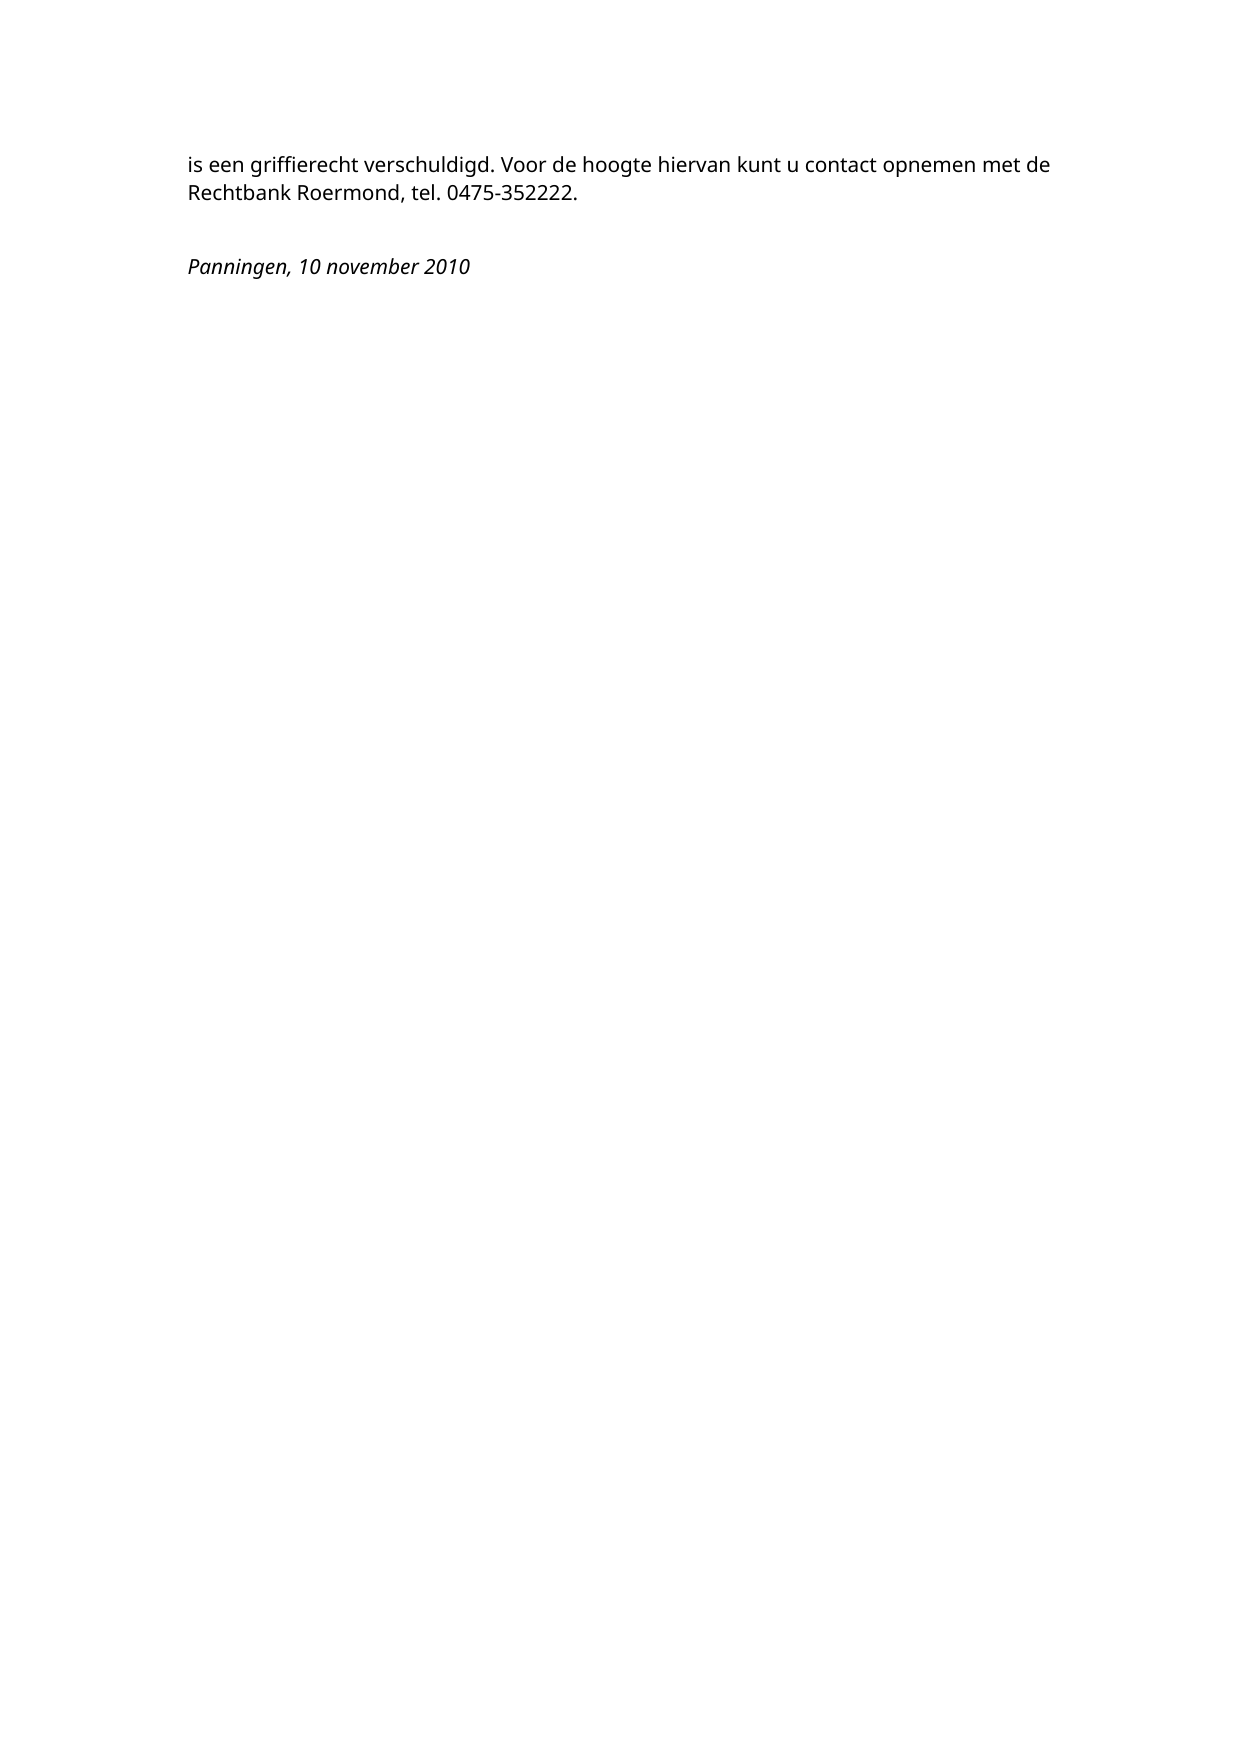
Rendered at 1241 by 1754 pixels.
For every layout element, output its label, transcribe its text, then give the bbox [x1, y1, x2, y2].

text is een griffierecht verschuldigd. Voor de hoogte hiervan kunt u contact opnemen met de Rechtbank Roermond, tel. 0475-352222. [187, 150, 1053, 207]
text Panningen, 10 november 2010 [187, 252, 1053, 280]
